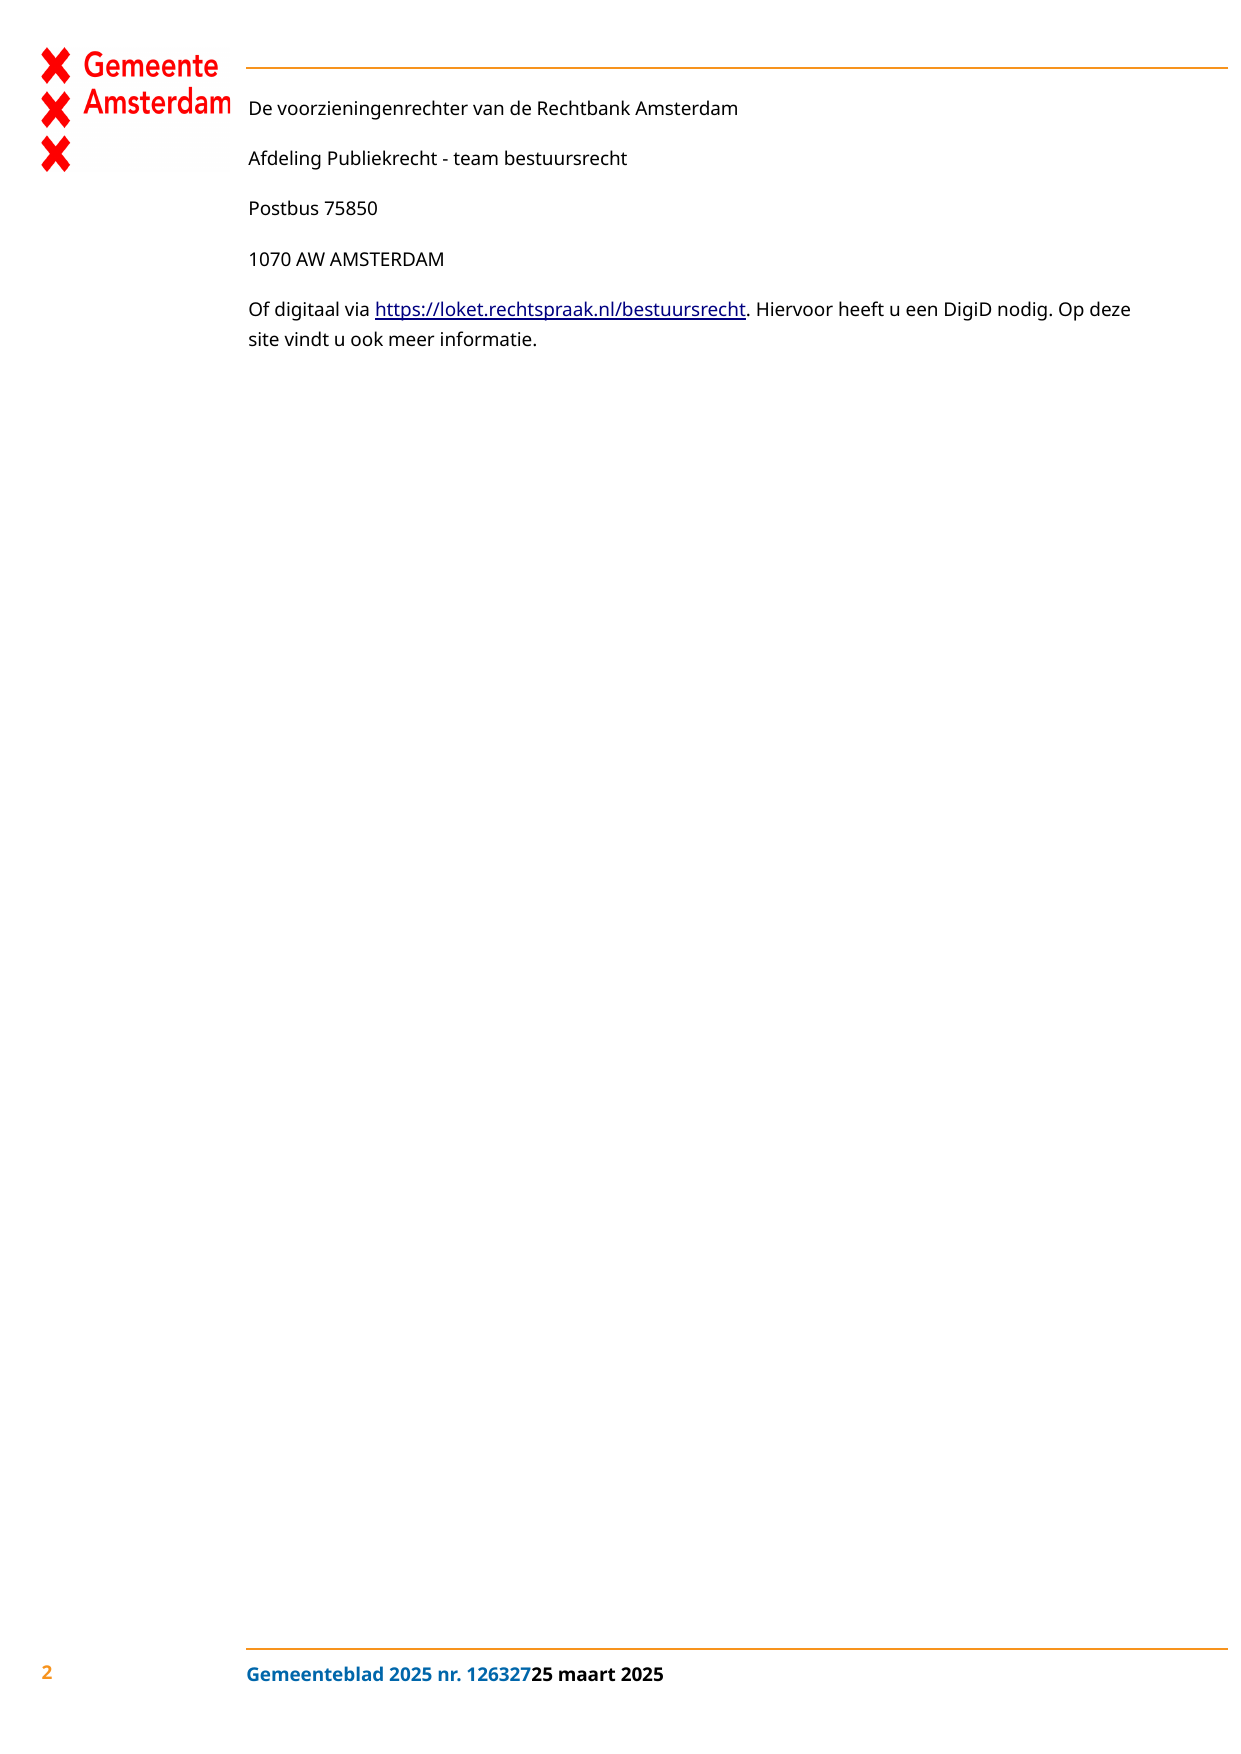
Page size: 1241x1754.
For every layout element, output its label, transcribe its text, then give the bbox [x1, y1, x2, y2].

text De voorzieningenrechter van de Rechtbank Amsterdam [248, 95, 1152, 121]
picture [41, 47, 231, 172]
text Of digitaal via https://loket.rechtspraak.nl/bestuursrecht. Hiervoor heeft u een DigiD nodig. Op deze site vindt u ook meer informatie. [248, 296, 1152, 352]
text Postbus 75850 [248, 196, 1152, 221]
text Afdeling Publiekrecht - team bestuursrecht [248, 145, 1152, 171]
text 1070 AW AMSTERDAM [248, 246, 1152, 272]
